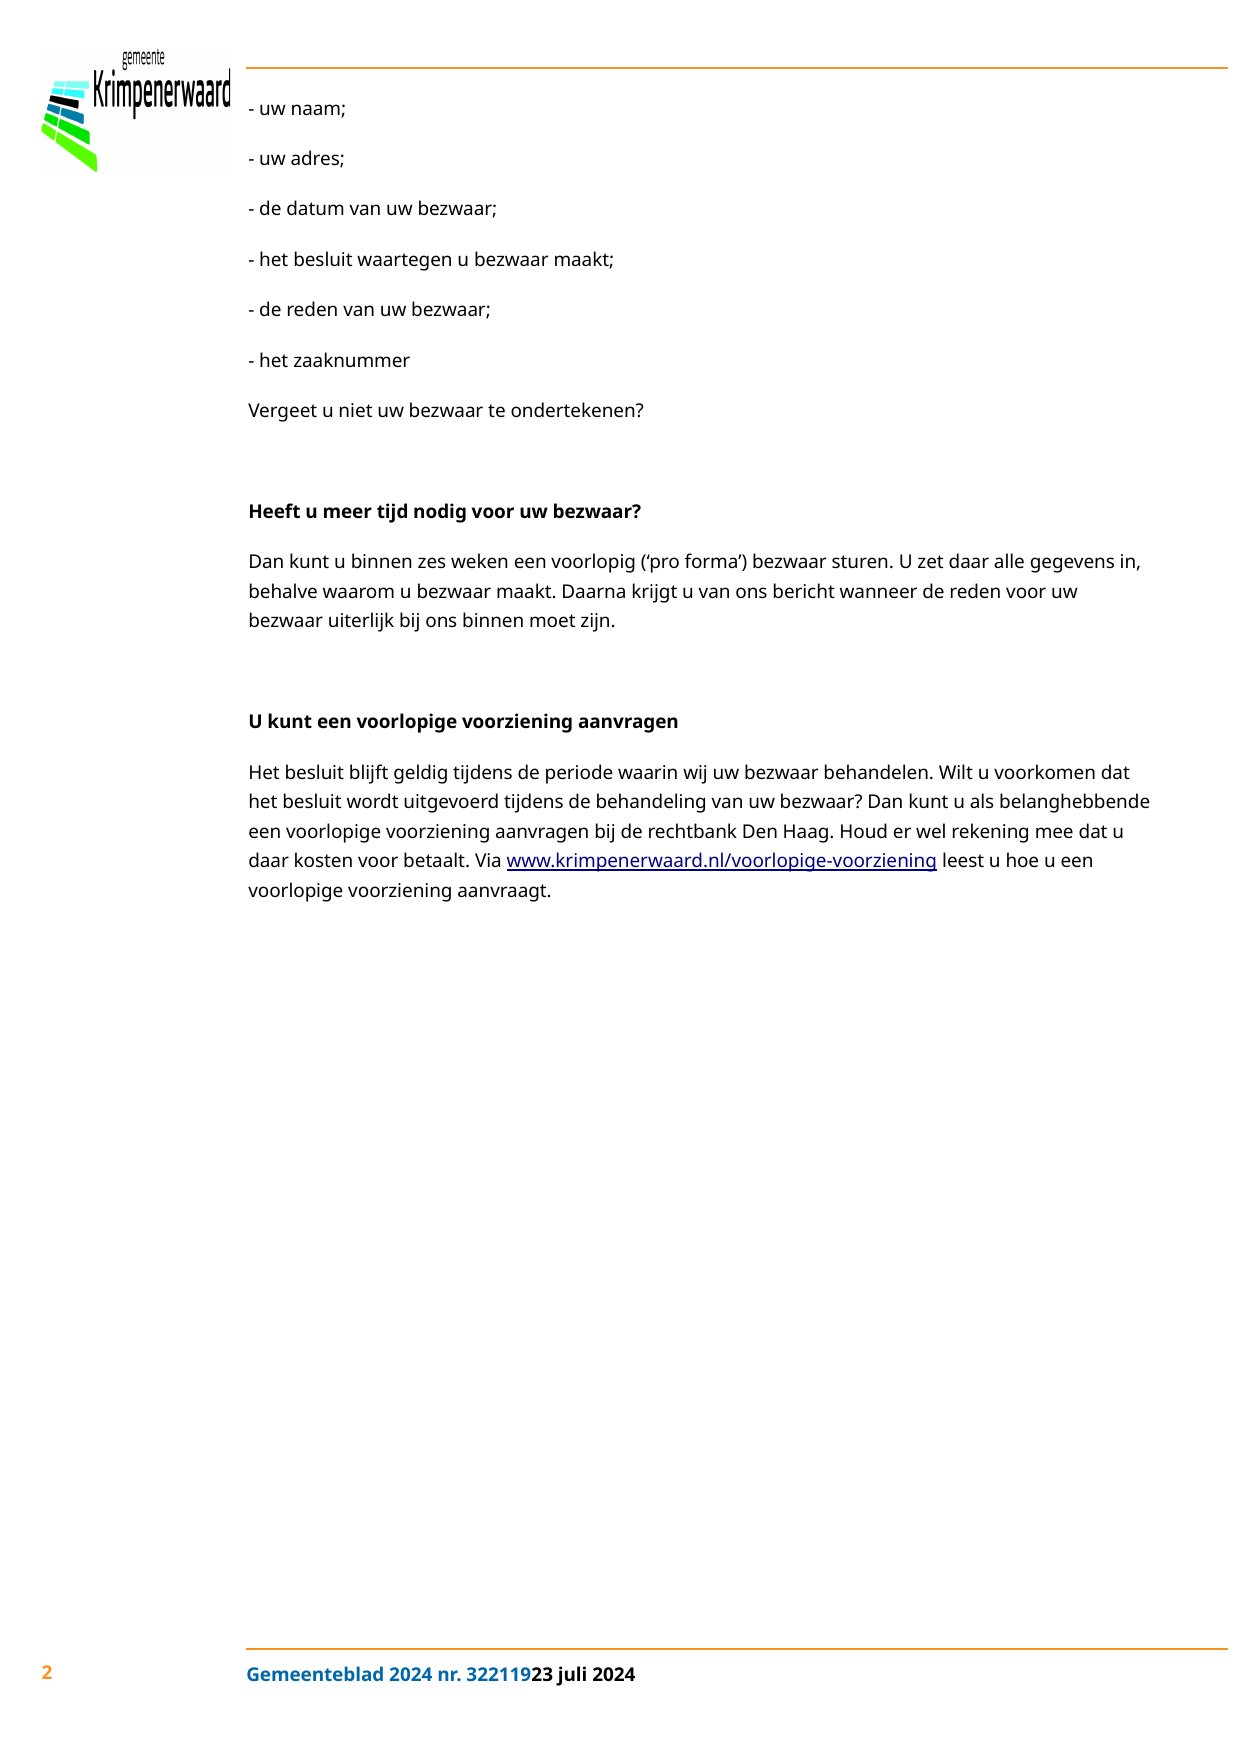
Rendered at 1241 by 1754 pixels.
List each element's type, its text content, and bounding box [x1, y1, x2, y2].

text Vergeet u niet uw bezwaar te ondertekenen? [248, 397, 1152, 423]
text Heeft u meer tijd nodig voor uw bezwaar? [248, 498, 1152, 524]
picture [41, 47, 231, 172]
text - de reden van uw bezwaar; [248, 296, 1152, 322]
text - de datum van uw bezwaar; [248, 196, 1152, 221]
text U kunt een voorlopige voorziening aanvragen [248, 708, 1152, 734]
text Dan kunt u binnen zes weken een voorlopig (‘pro forma’) bezwaar sturen. U zet daar alle gegevens in, behalve waarom u bezwaar maakt. Daarna krijgt u van ons bericht wanneer de reden voor uw bezwaar uiterlijk bij ons binnen moet zijn. [248, 548, 1152, 633]
text - uw adres; [248, 145, 1152, 171]
text Het besluit blijft geldig tijdens de periode waarin wij uw bezwaar behandelen. Wilt u voorkomen dat het besluit wordt uitgevoerd tijdens de behandeling van uw bezwaar? Dan kunt u als belanghebbende een voorlopige voorziening aanvragen bij de rechtbank Den Haag. Houd er wel rekening mee dat u daar kosten voor betaalt. Via www.krimpenerwaard.nl/voorlopige-voorziening leest u hoe u een voorlopige voorziening aanvraagt. [248, 759, 1152, 903]
text - uw naam; [248, 95, 1152, 121]
text - het zaaknummer [248, 347, 1152, 373]
text - het besluit waartegen u bezwaar maakt; [248, 246, 1152, 272]
